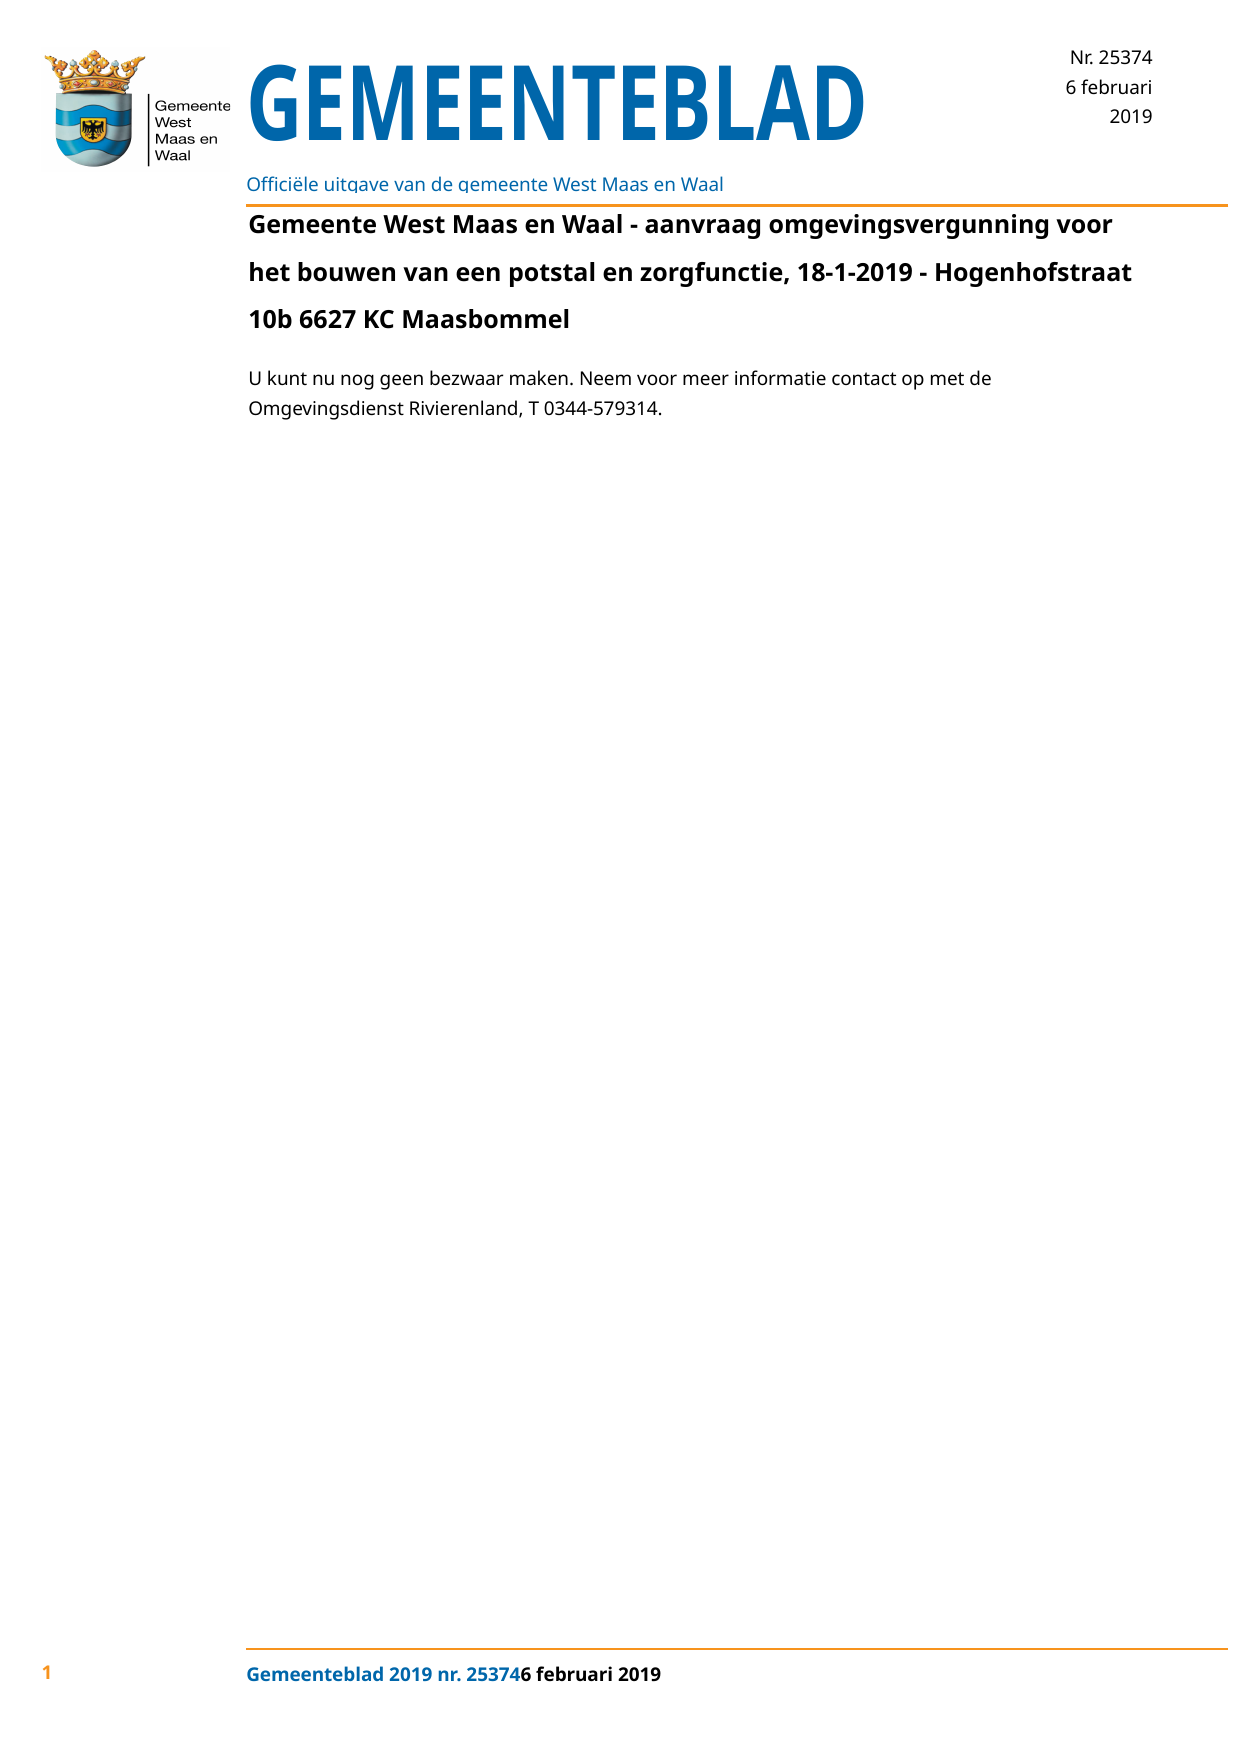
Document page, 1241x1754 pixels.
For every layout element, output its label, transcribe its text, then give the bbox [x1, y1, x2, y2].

picture [41, 47, 231, 172]
text Gemeente West Maas en Waal - aanvraag omgevingsvergunning voor het bouwen van een potstal en zorgfunctie, 18-1-2019 - Hogenhofstraat 10b 6627 KC Maasbommel [248, 207, 1152, 336]
text U kunt nu nog geen bezwaar maken. Neem voor meer informatie contact op met de Omgevingsdienst Rivierenland, T 0344-579314. [248, 366, 1152, 421]
